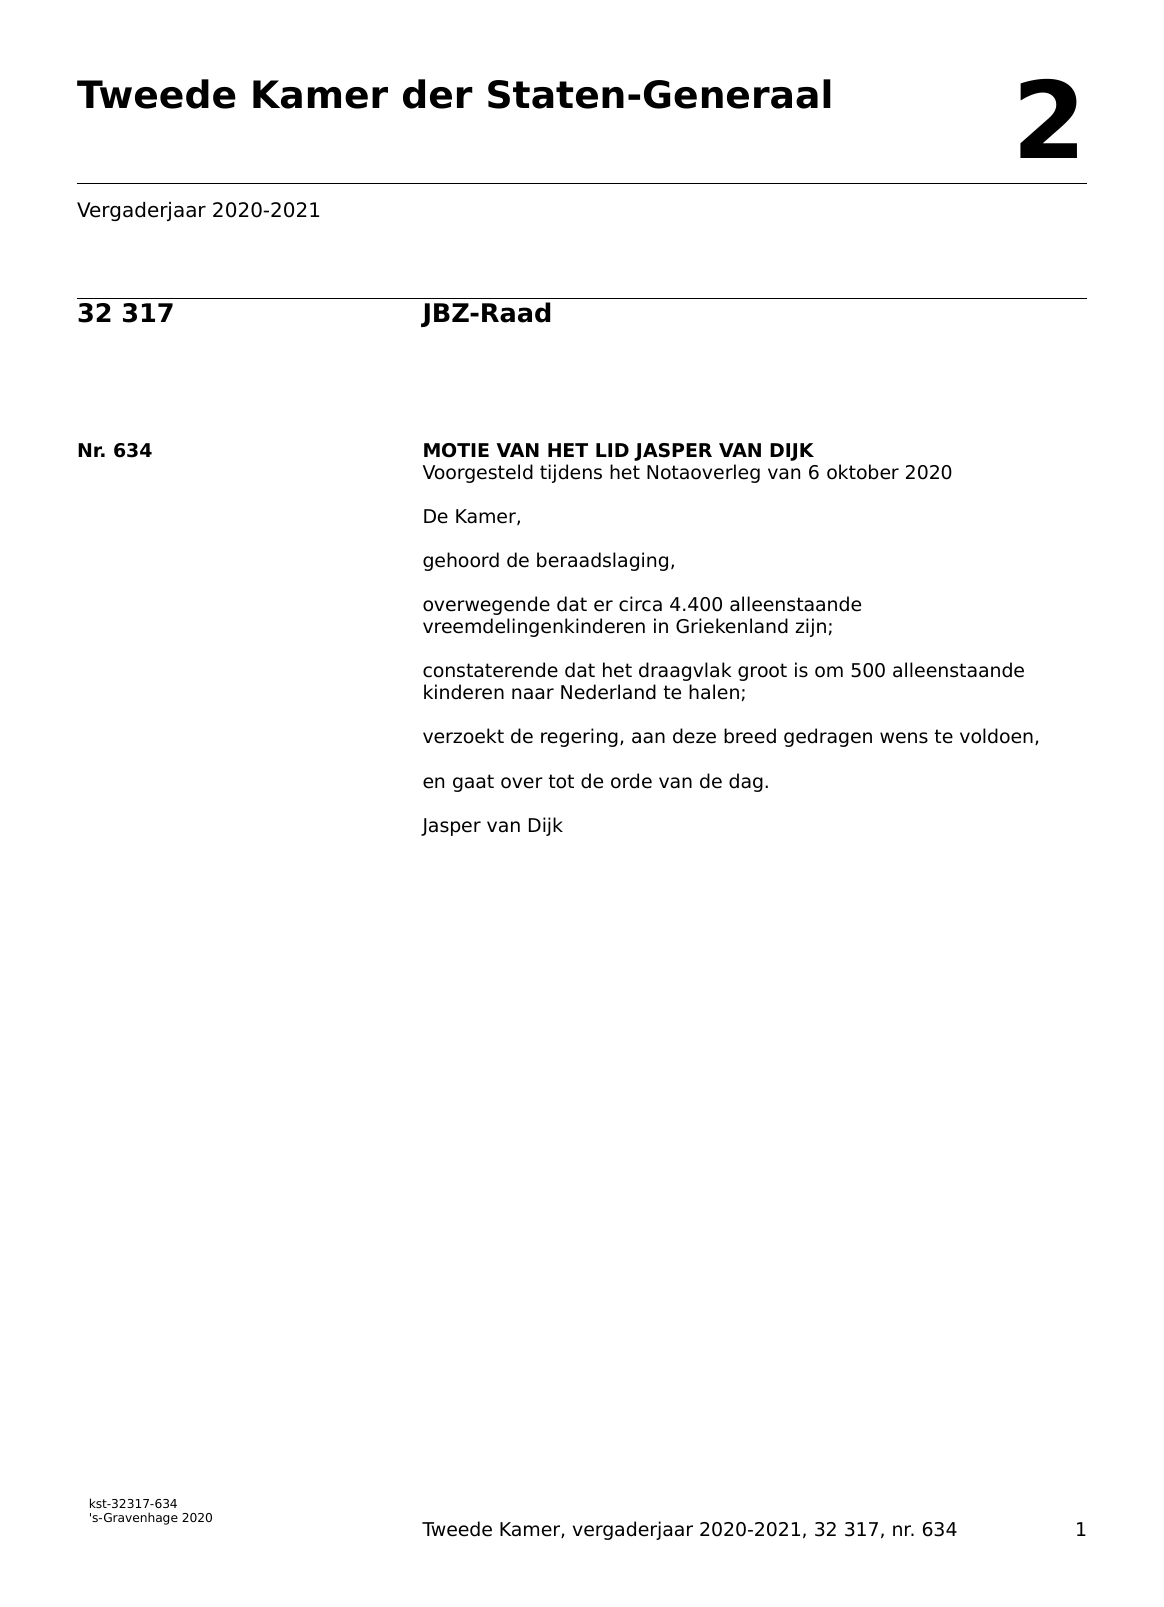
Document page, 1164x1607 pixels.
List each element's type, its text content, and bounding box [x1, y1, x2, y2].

table_cell Vergaderjaar 2020-2021 [77, 184, 1087, 298]
text Jasper van Dijk [422, 815, 1087, 837]
text kst-32317-634 [88, 1497, 323, 1511]
subtitle 32 317 JBZ-Raad [77, 299, 1087, 329]
table_header 2 [886, 59, 1087, 183]
text Voorgesteld tijdens het Notaoverleg van 6 oktober 2020 [422, 462, 1087, 484]
text 's-Gravenhage 2020 [88, 1511, 323, 1525]
table_header Tweede Kamer der Staten-Generaal [77, 59, 886, 183]
text constaterende dat het draagvlak groot is om 500 alleenstaande kinderen naar Nederland te halen; [422, 660, 1087, 704]
subtitle Nr. 634 MOTIE VAN HET LID JASPER VAN DIJK [77, 440, 1087, 462]
text De Kamer, [422, 506, 1087, 528]
text verzoekt de regering, aan deze breed gedragen wens te voldoen, [422, 726, 1087, 748]
text overwegende dat er circa 4.400 alleenstaande vreemdelingenkinderen in Griekenland zijn; [422, 594, 1087, 638]
text gehoord de beraadslaging, [422, 550, 1087, 572]
text en gaat over tot de orde van de dag. [422, 771, 1087, 793]
